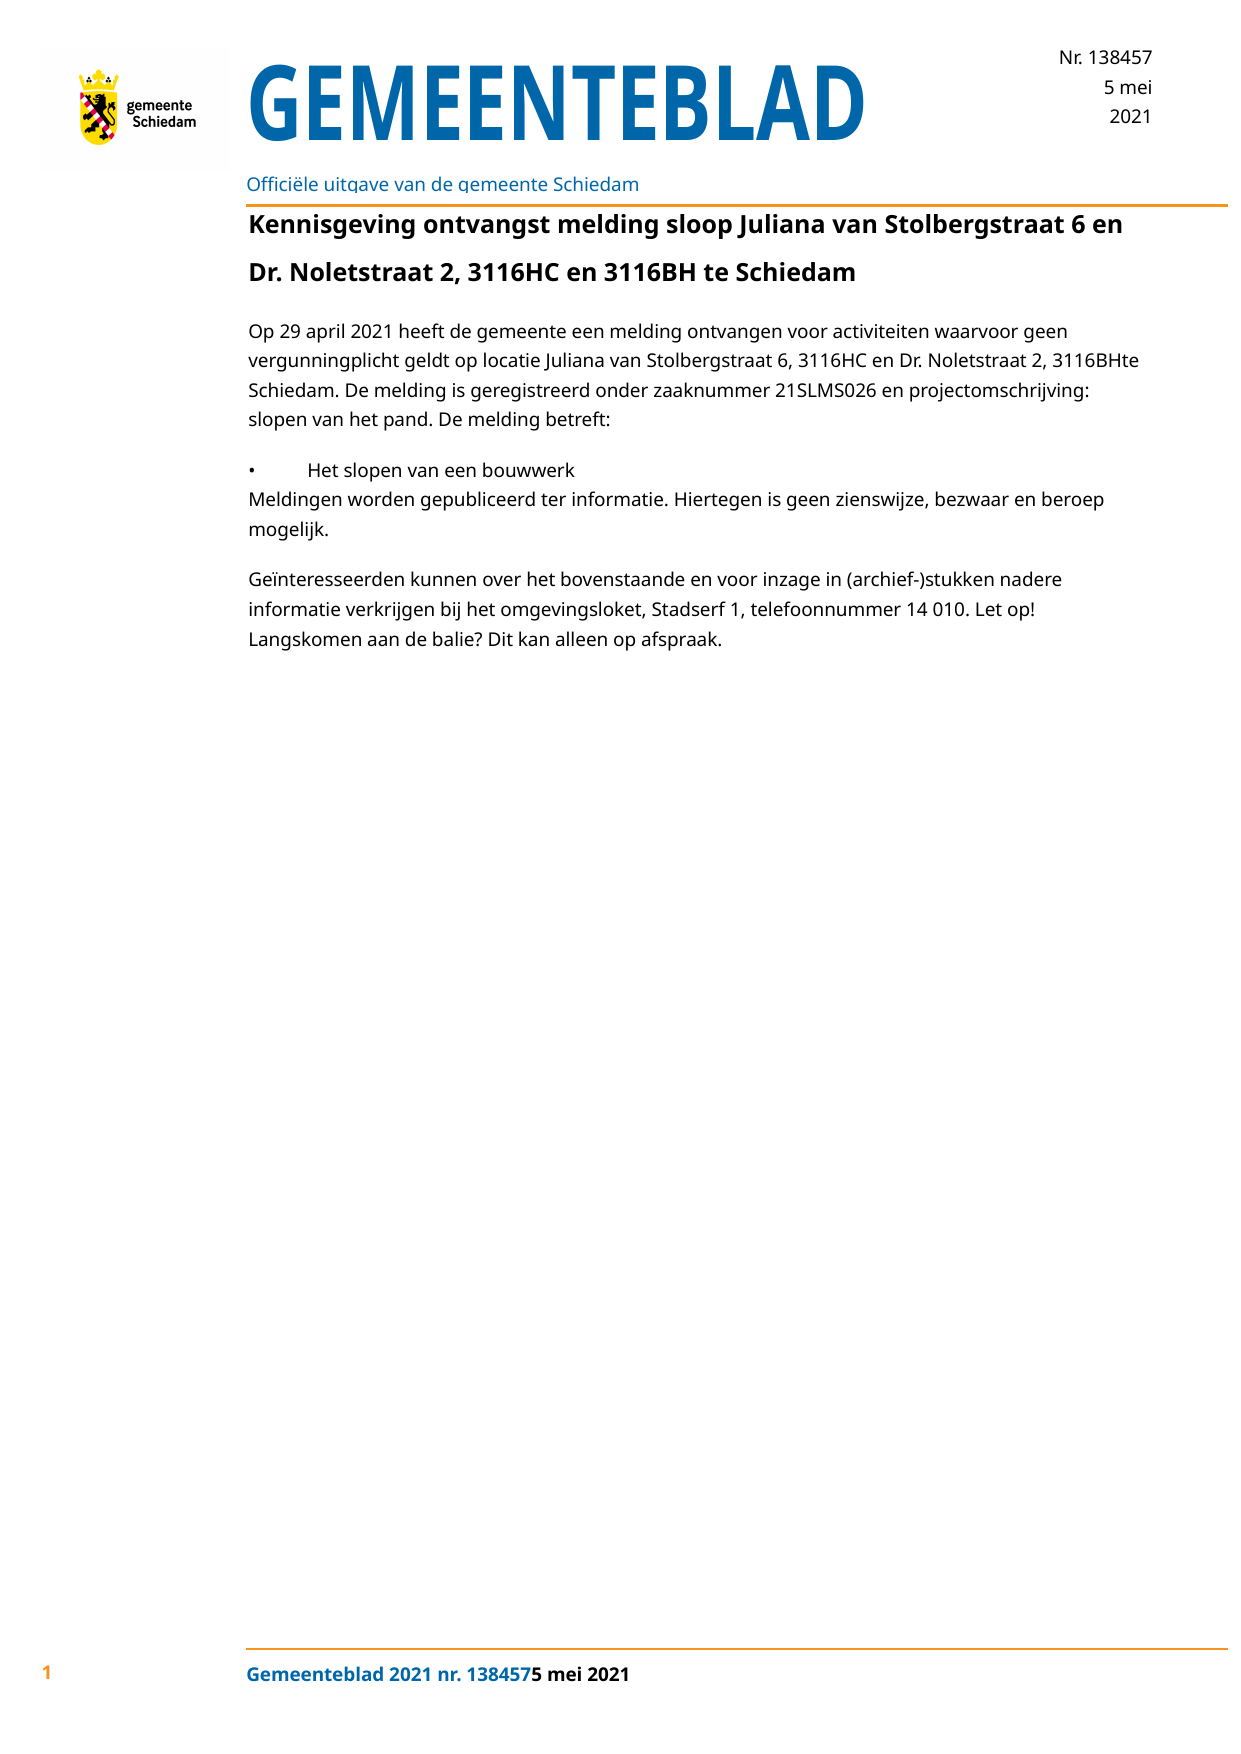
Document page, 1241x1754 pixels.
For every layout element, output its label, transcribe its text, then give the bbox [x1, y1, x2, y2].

text Geïnteresseerden kunnen over het bovenstaande en voor inzage in (archief-)stukken nadere informatie verkrijgen bij het omgevingsloket, Stadserf 1, telefoonnummer 14 010. Let op! Langskomen aan de balie? Dit kan alleen op afspraak. [248, 567, 1152, 652]
list Het slopen van een bouwwerk [248, 457, 1152, 483]
text Op 29 april 2021 heeft de gemeente een melding ontvangen voor activiteiten waarvoor geen vergunningplicht geldt op locatie Juliana van Stolbergstraat 6, 3116HC en Dr. Noletstraat 2, 3116BHte Schiedam. De melding is geregistreerd onder zaaknummer 21SLMS026 en projectomschrijving: slopen van het pand. De melding betreft: [248, 318, 1152, 432]
picture [41, 47, 231, 172]
text Kennisgeving ontvangst melding sloop Juliana van Stolbergstraat 6 en Dr. Noletstraat 2, 3116HC en 3116BH te Schiedam [248, 207, 1152, 288]
text Meldingen worden gepubliceerd ter informatie. Hiertegen is geen zienswijze, bezwaar en beroep mogelijk. [248, 487, 1152, 542]
